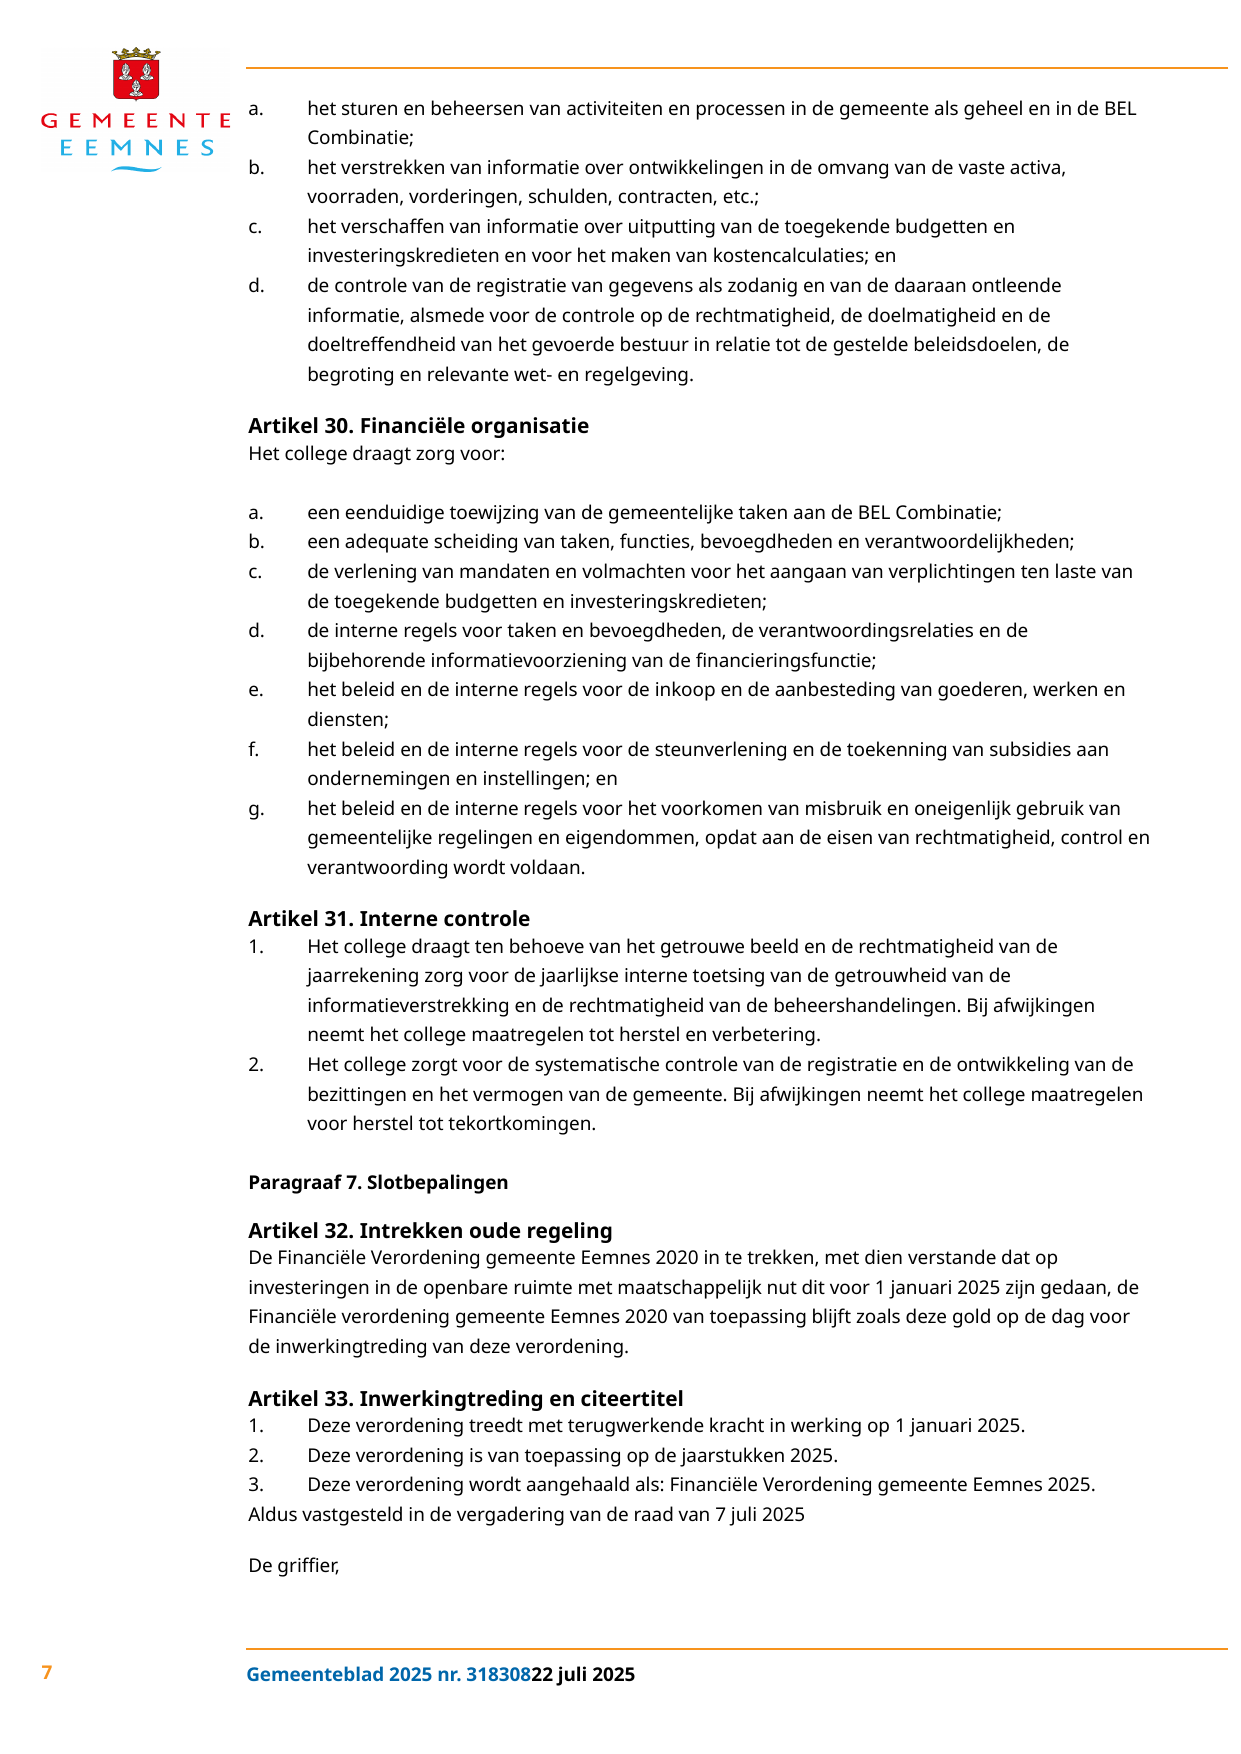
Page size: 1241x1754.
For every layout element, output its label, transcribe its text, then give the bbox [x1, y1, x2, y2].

list Deze verordening treedt met terugwerkende kracht in werking op 1 januari 2025. [248, 1412, 1152, 1438]
list een adequate scheiding van taken, functies, bevoegdheden en verantwoordelijkheden; [248, 529, 1152, 554]
list Het college draagt ten behoeve van het getrouwe beeld en de rechtmatigheid van de jaarrekening zorg voor de jaarlijkse interne toetsing van de getrouwheid van de informatieverstrekking en de rechtmatigheid van de beheershandelingen. Bij afwijkingen neemt het college maatregelen tot herstel en verbetering. [248, 933, 1152, 1047]
text Aldus vastgesteld in de vergadering van de raad van 7 juli 2025 [248, 1501, 1152, 1527]
list een eenduidige toewijzing van de gemeentelijke taken aan de BEL Combinatie; [248, 499, 1152, 525]
list Deze verordening wordt aangehaald als: Financiële Verordening gemeente Eemnes 2025. [248, 1471, 1152, 1497]
text Paragraaf 7. Slotbepalingen [248, 1169, 1152, 1195]
list het verschaffen van informatie over uitputting van de toegekende budgetten en investeringskredieten en voor het maken van kostencalculaties; en [248, 213, 1152, 268]
list het beleid en de interne regels voor de inkoop en de aanbesteding van goederen, werken en diensten; [248, 677, 1152, 732]
list de interne regels voor taken en bevoegdheden, de verantwoordingsrelaties en de bijbehorende informatievoorziening van de financieringsfunctie; [248, 617, 1152, 673]
text De Financiële Verordening gemeente Eemnes 2020 in te trekken, met dien verstande dat op investeringen in de openbare ruimte met maatschappelijk nut dit voor 1 januari 2025 zijn gedaan, de Financiële verordening gemeente Eemnes 2020 van toepassing blijft zoals deze gold op de dag voor de inwerkingtreding van deze verordening. [248, 1244, 1152, 1359]
text Artikel 33. Inwerkingtreding en citeertitel [248, 1384, 1152, 1412]
list het beleid en de interne regels voor het voorkomen van misbruik en oneigenlijk gebruik van gemeentelijke regelingen en eigendommen, opdat aan de eisen van rechtmatigheid, control en verantwoording wordt voldaan. [248, 795, 1152, 880]
list de verlening van mandaten en volmachten voor het aangaan van verplichtingen ten laste van de toegekende budgetten en investeringskredieten; [248, 558, 1152, 613]
list de controle van de registratie van gegevens als zodanig en van de daaraan ontleende informatie, alsmede voor de controle op de rechtmatigheid, de doelmatigheid en de doeltreffendheid van het gevoerde bestuur in relatie tot de gestelde beleidsdoelen, de begroting en relevante wet- en regelgeving. [248, 272, 1152, 387]
picture [41, 47, 231, 172]
list het verstrekken van informatie over ontwikkelingen in de omvang van de vaste activa, voorraden, vorderingen, schulden, contracten, etc.; [248, 154, 1152, 209]
text Artikel 31. Interne controle [248, 904, 1152, 933]
list Het college zorgt voor de systematische controle van de registratie en de ontwikkeling van de bezittingen en het vermogen van de gemeente. Bij afwijkingen neemt het college maatregelen voor herstel tot tekortkomingen. [248, 1051, 1152, 1136]
text Artikel 30. Financiële organisatie [248, 411, 1152, 440]
text Het college draagt zorg voor: [248, 440, 1152, 466]
list Deze verordening is van toepassing op de jaarstukken 2025. [248, 1442, 1152, 1467]
list het beleid en de interne regels voor de steunverlening en de toekenning van subsidies aan ondernemingen en instellingen; en [248, 736, 1152, 791]
list het sturen en beheersen van activiteiten en processen in de gemeente als geheel en in de BEL Combinatie; [248, 95, 1152, 150]
text De griffier, [248, 1552, 1152, 1578]
text Artikel 32. Intrekken oude regeling [248, 1216, 1152, 1244]
